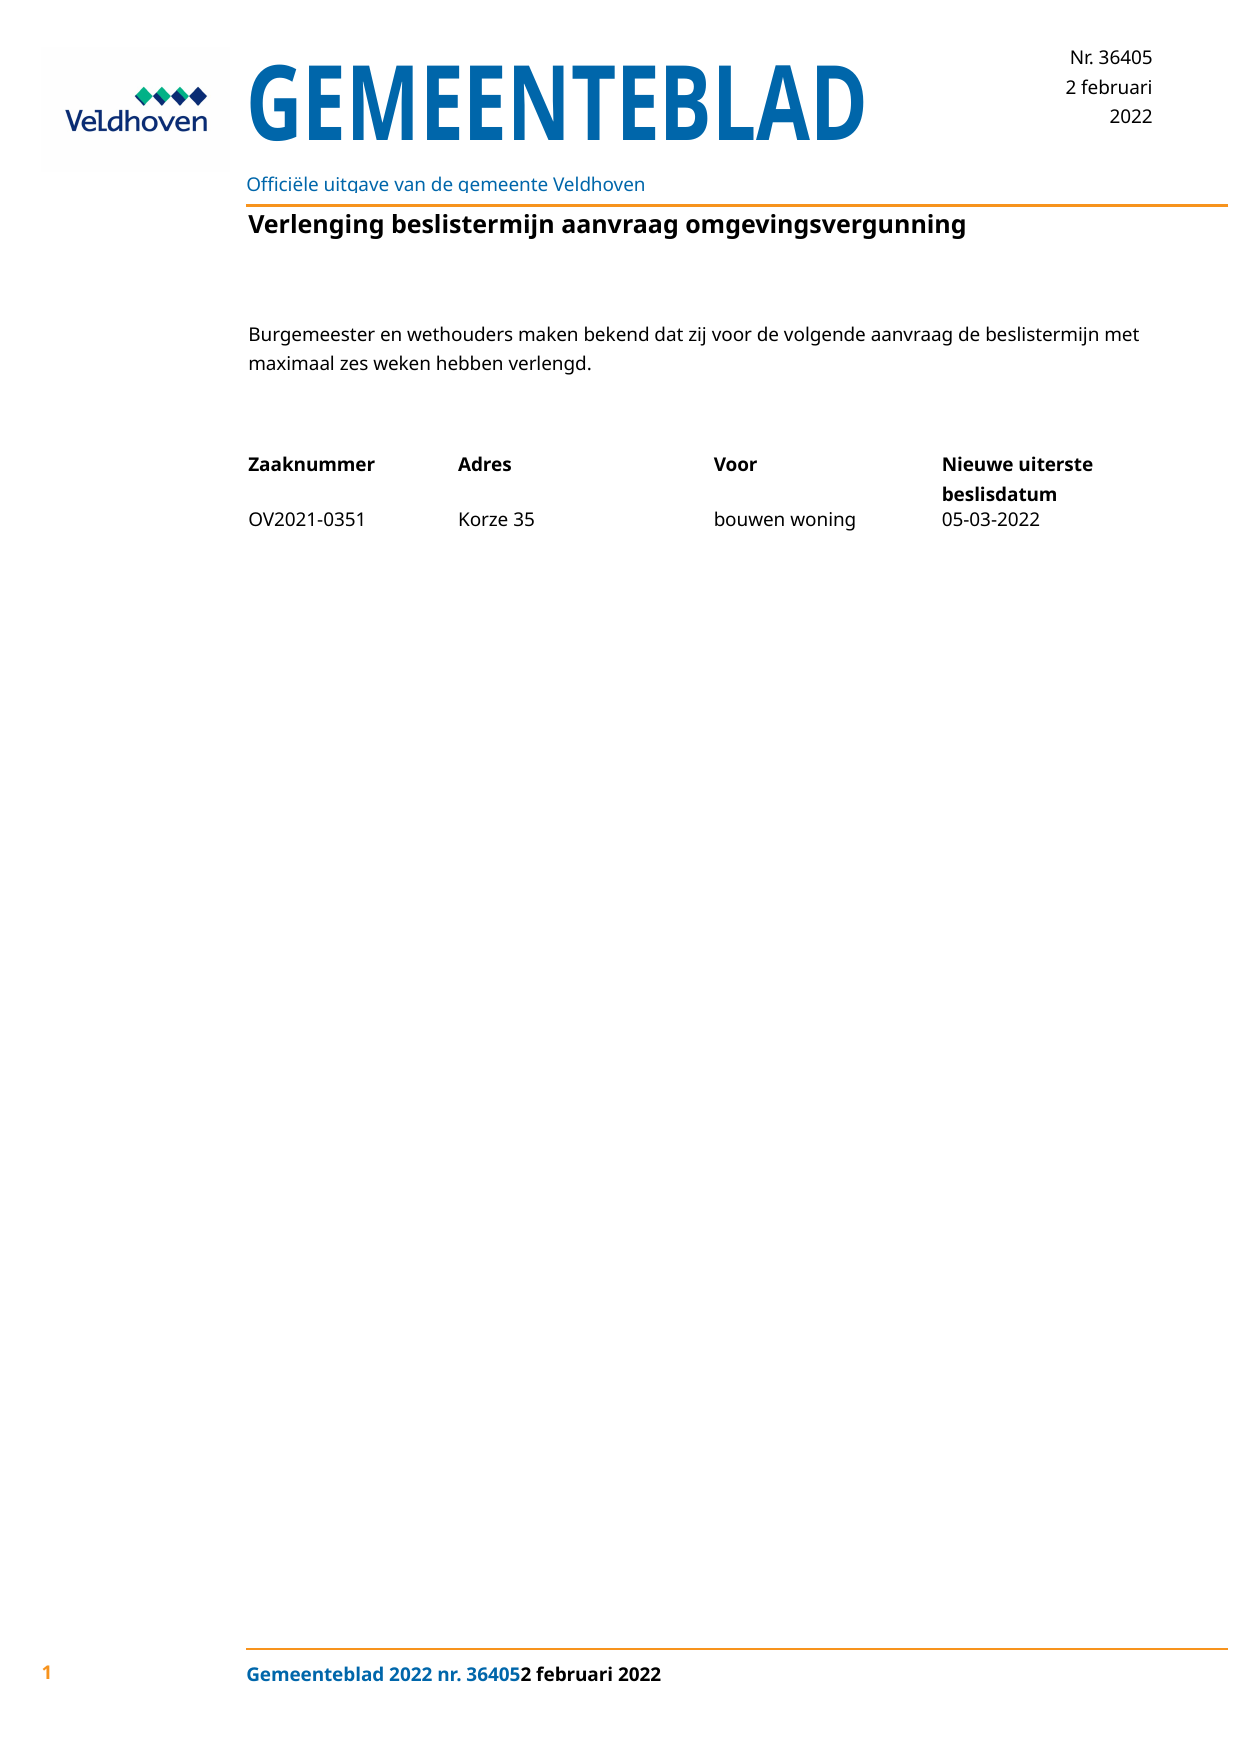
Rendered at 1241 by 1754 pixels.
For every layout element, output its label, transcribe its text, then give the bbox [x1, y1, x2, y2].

text Verlenging beslistermijn aanvraag omgevingsvergunning [248, 207, 1152, 241]
table_header Nieuwe uiterste beslisdatum [942, 451, 1152, 507]
table_cell Korze 35 [458, 507, 713, 532]
table_header Zaaknummer [248, 451, 458, 507]
text Burgemeester en wethouders maken bekend dat zij voor de volgende aanvraag de beslistermijn met maximaal zes weken hebben verlengd. [248, 321, 1152, 376]
table_cell bouwen woning [714, 507, 942, 532]
table_cell OV2021-0351 [248, 507, 458, 532]
table_cell 05-03-2022 [942, 507, 1152, 532]
picture [41, 47, 231, 172]
table_header Voor [714, 451, 942, 507]
table_header Adres [458, 451, 713, 507]
